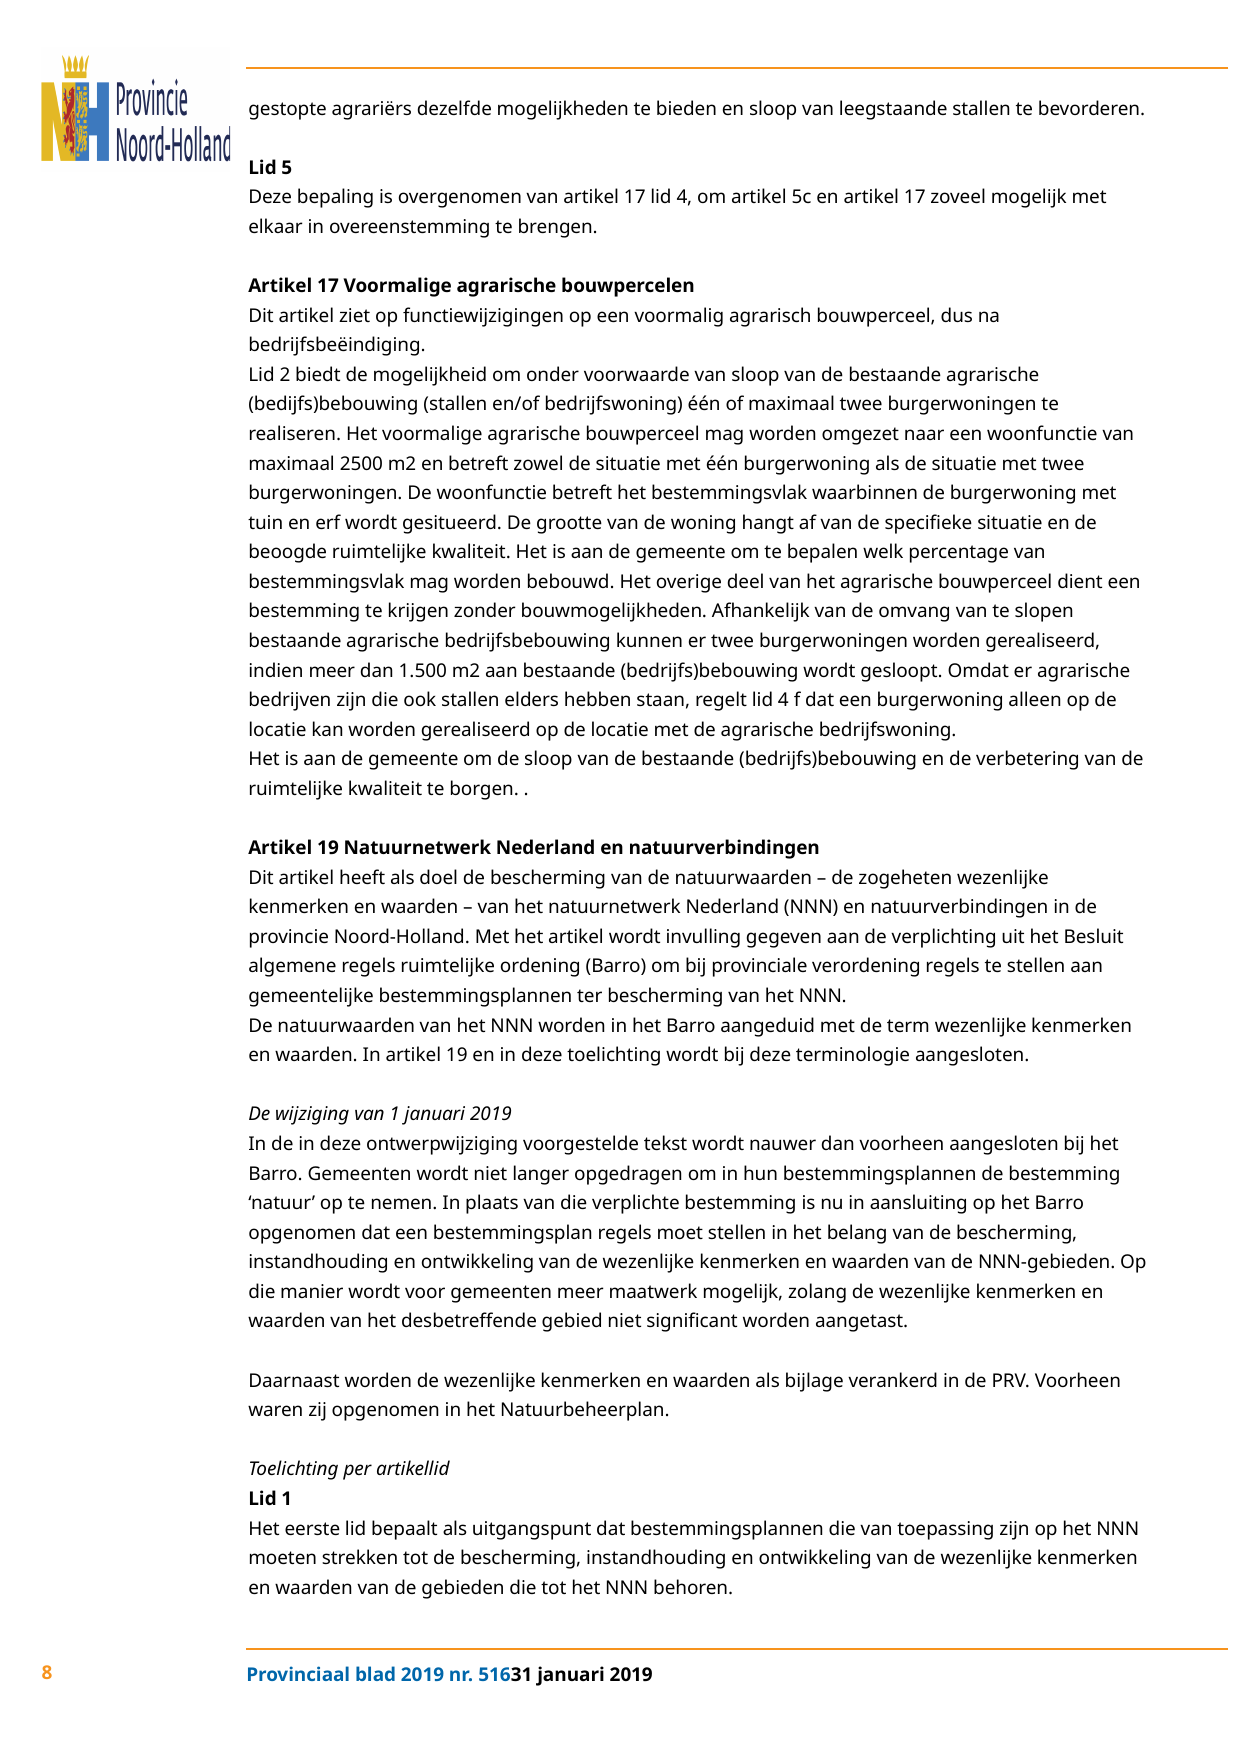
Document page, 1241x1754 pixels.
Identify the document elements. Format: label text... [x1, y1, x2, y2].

text In de in deze ontwerpwijziging voorgestelde tekst wordt nauwer dan voorheen aangesloten bij het Barro. Gemeenten wordt niet langer opgedragen om in hun bestemmingsplannen de bestemming ‘natuur’ op te nemen. In plaats van die verplichte bestemming is nu in aansluiting op het Barro opgenomen dat een bestemmingsplan regels moet stellen in het belang van de bescherming, instandhouding en ontwikkeling van de wezenlijke kenmerken en waarden van de NNN-gebieden. Op die manier wordt voor gemeenten meer maatwerk mogelijk, zolang de wezenlijke kenmerken en waarden van het desbetreffende gebied niet significant worden aangetast. [248, 1130, 1152, 1333]
text gestopte agrariërs dezelfde mogelijkheden te bieden en sloop van leegstaande stallen te bevorderen. [248, 95, 1152, 121]
text Deze bepaling is overgenomen van artikel 17 lid 4, om artikel 5c en artikel 17 zoveel mogelijk met elkaar in overeenstemming te brengen. [248, 183, 1152, 239]
text Lid 1 [248, 1485, 1152, 1511]
text Toelichting per artikellid [248, 1456, 1152, 1481]
text Dit artikel heeft als doel de bescherming van de natuurwaarden – de zogeheten wezenlijke kenmerken en waarden – van het natuurnetwerk Nederland (NNN) en natuurverbindingen in de provincie Noord-Holland. Met het artikel wordt invulling gegeven aan de verplichting uit het Besluit algemene regels ruimtelijke ordening (Barro) om bij provinciale verordening regels te stellen aan gemeentelijke bestemmingsplannen ter bescherming van het NNN. [248, 864, 1152, 1008]
text Lid 5 [248, 154, 1152, 180]
text Lid 2 biedt de mogelijkheid om onder voorwaarde van sloop van de bestaande agrarische (bedijfs)bebouwing (stallen en/of bedrijfswoning) één of maximaal twee burgerwoningen te realiseren. Het voormalige agrarische bouwperceel mag worden omgezet naar een woonfunctie van maximaal 2500 m2 en betreft zowel de situatie met één burgerwoning als de situatie met twee burgerwoningen. De woonfunctie betreft het bestemmingsvlak waarbinnen de burgerwoning met tuin en erf wordt gesitueerd. De grootte van de woning hangt af van de specifieke situatie en de beoogde ruimtelijke kwaliteit. Het is aan de gemeente om te bepalen welk percentage van bestemmingsvlak mag worden bebouwd. Het overige deel van het agrarische bouwperceel dient een bestemming te krijgen zonder bouwmogelijkheden. Afhankelijk van de omvang van te slopen bestaande agrarische bedrijfsbebouwing kunnen er twee burgerwoningen worden gerealiseerd, indien meer dan 1.500 m2 aan bestaande (bedrijfs)bebouwing wordt gesloopt. Omdat er agrarische bedrijven zijn die ook stallen elders hebben staan, regelt lid 4 f dat een burgerwoning alleen op de locatie kan worden gerealiseerd op de locatie met de agrarische bedrijfswoning. [248, 361, 1152, 742]
text De wijziging van 1 januari 2019 [248, 1101, 1152, 1126]
text De natuurwaarden van het NNN worden in het Barro aangeduid met de term wezenlijke kenmerken en waarden. In artikel 19 en in deze toelichting wordt bij deze terminologie aangesloten. [248, 1012, 1152, 1067]
text Dit artikel ziet op functiewijzigingen op een voormalig agrarisch bouwperceel, dus na bedrijfsbeëindiging. [248, 302, 1152, 357]
text Daarnaast worden de wezenlijke kenmerken en waarden als bijlage verankerd in de PRV. Voorheen waren zij opgenomen in het Natuurbeheerplan. [248, 1367, 1152, 1422]
text Artikel 19 Natuurnetwerk Nederland en natuurverbindingen [248, 834, 1152, 860]
text Het eerste lid bepaalt als uitgangspunt dat bestemmingsplannen die van toepassing zijn op het NNN moeten strekken tot de bescherming, instandhouding en ontwikkeling van de wezenlijke kenmerken en waarden van de gebieden die tot het NNN behoren. [248, 1515, 1152, 1600]
text Artikel 17 Voormalige agrarische bouwpercelen [248, 272, 1152, 298]
text Het is aan de gemeente om de sloop van de bestaande (bedrijfs)bebouwing en de verbetering van de ruimtelijke kwaliteit te borgen. . [248, 746, 1152, 801]
picture [41, 47, 231, 172]
